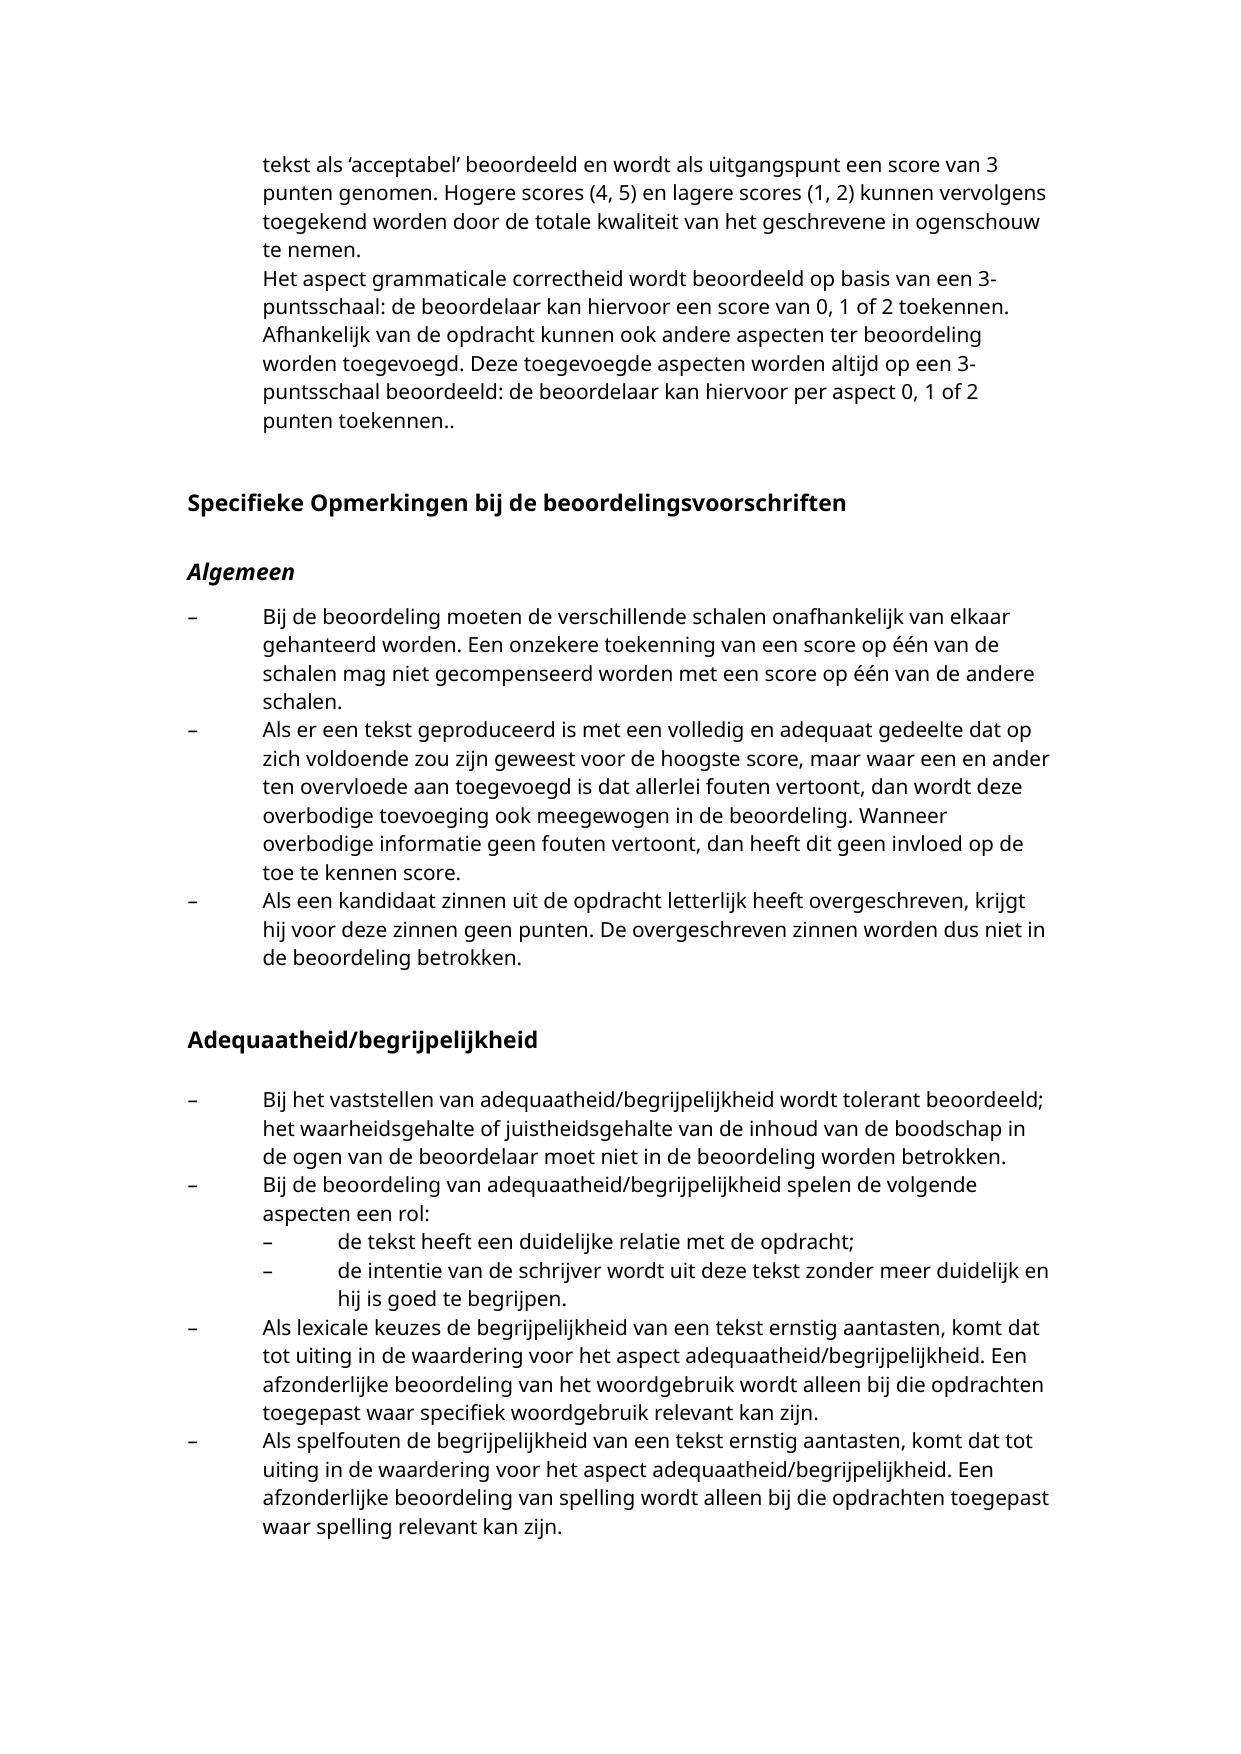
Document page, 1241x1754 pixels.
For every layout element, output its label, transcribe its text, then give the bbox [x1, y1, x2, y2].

list Bij het vaststellen van adequaatheid/begrijpelijkheid wordt tolerant beoordeeld; het waarheidsgehalte of juistheidsgehalte van de inhoud van de boodschap in de ogen van de beoordelaar moet niet in de beoordeling worden betrokken. [187, 1085, 1053, 1171]
list Als een kandidaat zinnen uit de opdracht letterlijk heeft overgeschreven, krijgt hij voor deze zinnen geen punten. De overgeschreven zinnen worden dus niet in de beoordeling betrokken. [187, 886, 1053, 972]
subtitle Specifieke Opmerkingen bij de beoordelingsvoorschriften [187, 487, 1053, 518]
list Bij de beoordeling moeten de verschillende schalen onafhankelijk van elkaar gehanteerd worden. Een onzekere toekenning van een score op één van de schalen mag niet gecompenseerd worden met een score op één van de andere schalen. [187, 602, 1053, 716]
subtitle Algemeen [187, 556, 1053, 587]
list tekst als ‘acceptabel’ beoordeeld en wordt als uitgangspunt een score van 3 punten genomen. Hogere scores (4, 5) en lagere scores (1, 2) kunnen vervolgens toegekend worden door de totale kwaliteit van het geschrevene in ogenschouw te nemen. [187, 150, 1053, 264]
list de tekst heeft een duidelijke relatie met de opdracht; [262, 1227, 1053, 1256]
list de intentie van de schrijver wordt uit deze tekst zonder meer duidelijk en hij is goed te begrijpen. [262, 1256, 1053, 1313]
list Het aspect grammaticale correctheid wordt beoordeeld op basis van een 3-puntsschaal: de beoordelaar kan hiervoor een score van 0, 1 of 2 toekennen. Afhankelijk van de opdracht kunnen ook andere aspecten ter beoordeling worden toegevoegd. Deze toegevoegde aspecten worden altijd op een 3-puntsschaal beoordeeld: de beoordelaar kan hiervoor per aspect 0, 1 of 2 punten toekennen.. [187, 264, 1053, 434]
list Als spelfouten de begrijpelijkheid van een tekst ernstig aantasten, komt dat tot uiting in de waardering voor het aspect adequaatheid/begrijpelijkheid. Een afzonderlijke beoordeling van spelling wordt alleen bij die opdrachten toegepast waar spelling relevant kan zijn. [187, 1427, 1053, 1540]
subtitle Adequaatheid/begrijpelijkheid [187, 1024, 1053, 1055]
list Als lexicale keuzes de begrijpelijkheid van een tekst ernstig aantasten, komt dat tot uiting in de waardering voor het aspect adequaatheid/begrijpelijkheid. Een afzonderlijke beoordeling van het woordgebruik wordt alleen bij die opdrachten toegepast waar specifiek woordgebruik relevant kan zijn. [187, 1313, 1053, 1427]
list Als er een tekst geproduceerd is met een volledig en adequaat gedeelte dat op zich voldoende zou zijn geweest voor de hoogste score, maar waar een en ander ten overvloede aan toegevoegd is dat allerlei fouten vertoont, dan wordt deze overbodige toevoeging ook meegewogen in de beoordeling. Wanneer overbodige informatie geen fouten vertoont, dan heeft dit geen invloed op de toe te kennen score. [187, 716, 1053, 886]
list Bij de beoordeling van adequaatheid/begrijpelijkheid spelen de volgende aspecten een rol: [187, 1171, 1053, 1227]
